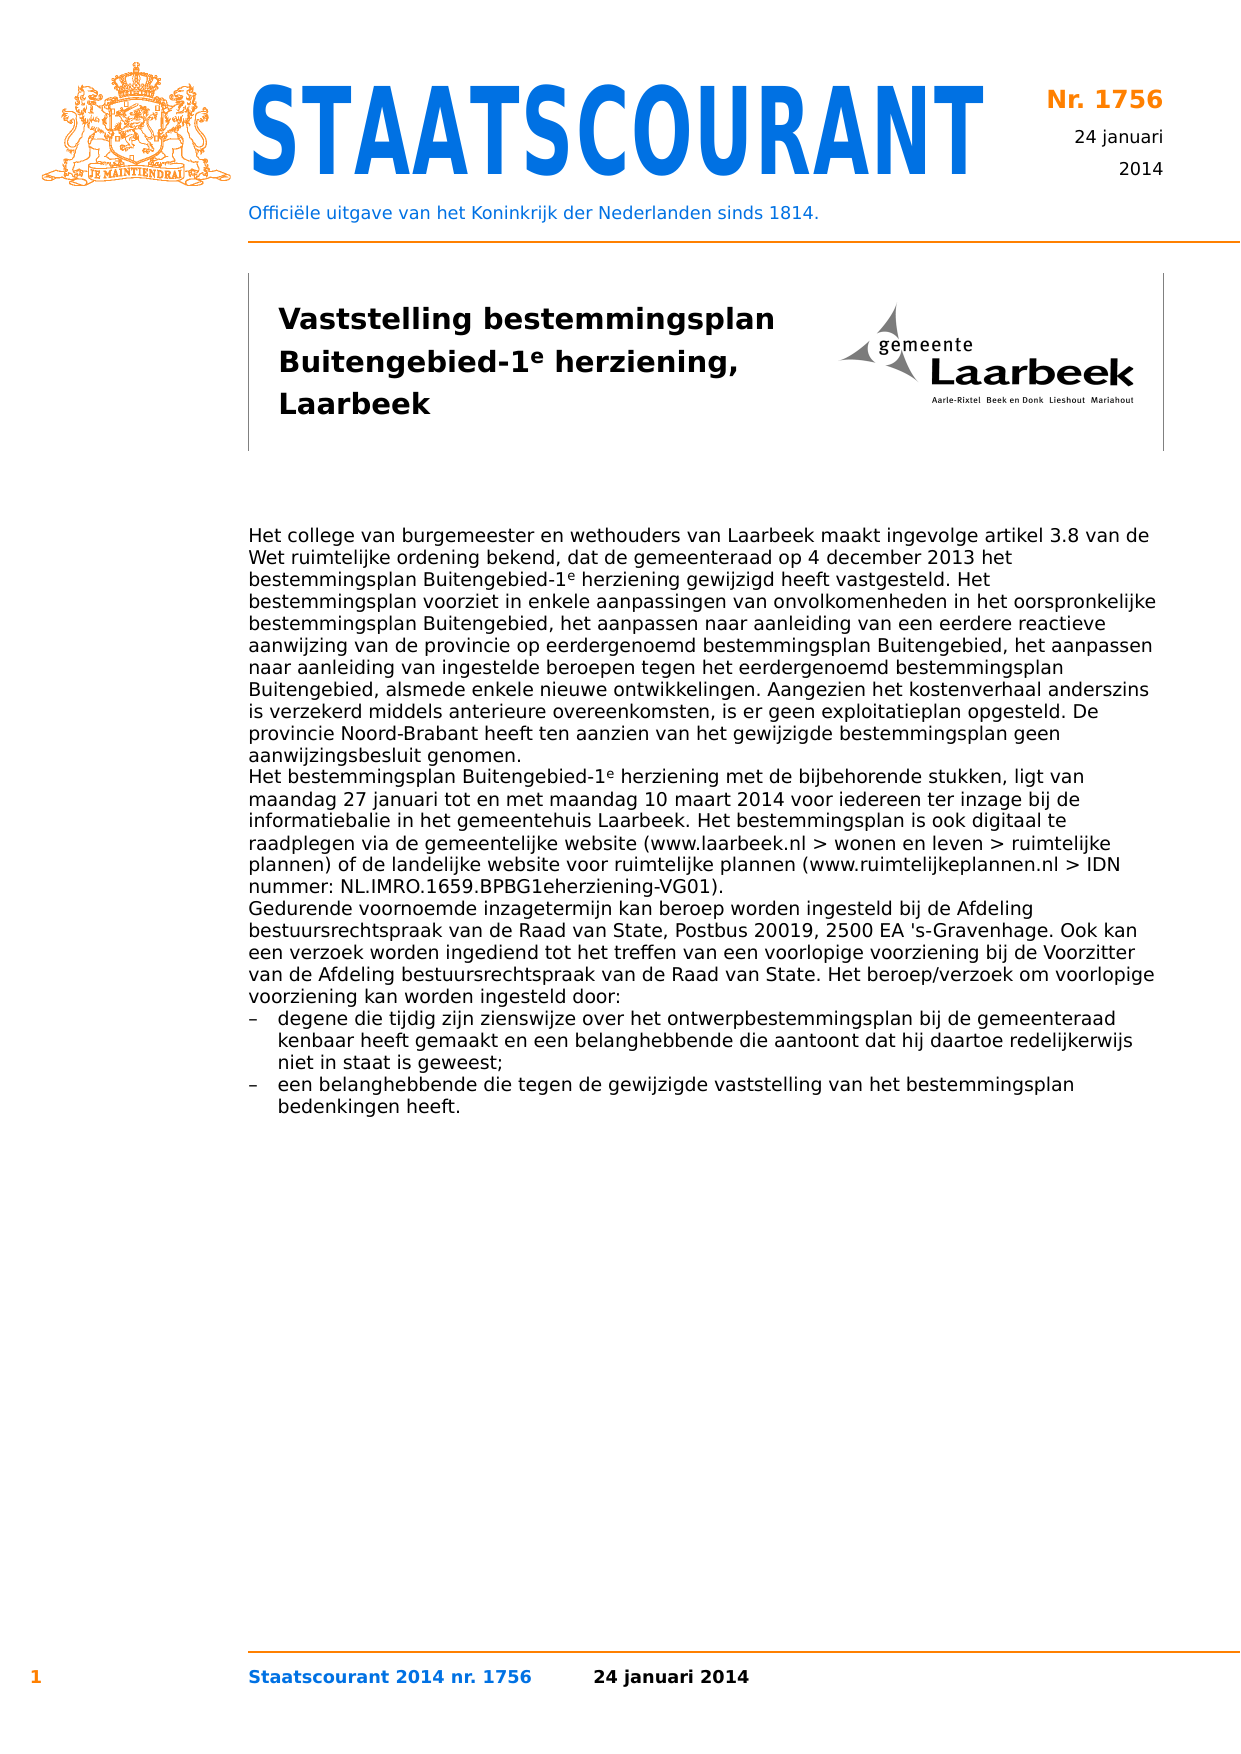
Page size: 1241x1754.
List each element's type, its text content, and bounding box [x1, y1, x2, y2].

text Gedurende voornoemde inzagetermijn kan beroep worden ingesteld bij de Afdeling bestuursrechtspraak van de Raad van State, Postbus 20019, 2500 EA 's-Gravenhage. Ook kan een verzoek worden ingediend tot het treffen van een voorlopige voorziening bij de Voorzitter van de Afdeling bestuursrechtspraak van de Raad van State. Het beroep/verzoek om voorlopige voorziening kan worden ingesteld door: [248, 898, 1163, 1008]
picture [838, 302, 1134, 403]
text Het bestemmingsplan Buitengebied-1e herziening met de bijbehorende stukken, ligt van maandag 27 januari tot en met maandag 10 maart 2014 voor iedereen ter inzage bij de informatiebalie in het gemeentehuis Laarbeek. Het bestemmingsplan is ook digitaal te raadplegen via de gemeentelijke website (www.laarbeek.nl > wonen en leven > ruimtelijke plannen) of de landelijke website voor ruimtelijke plannen (www.ruimtelijkeplannen.nl > IDN nummer: NL.IMRO.1659.BPBG1eherziening-VG01). [248, 766, 1163, 898]
picture [41, 62, 231, 186]
table_cell Officiële uitgave van het Koninkrijk der Nederlanden sinds 1814. [248, 203, 1240, 241]
table_cell 24 januari [998, 121, 1240, 153]
text Het college van burgemeester en wethouders van Laarbeek maakt ingevolge artikel 3.8 van de Wet ruimtelijke ordening bekend, dat de gemeenteraad op 4 december 2013 het bestemmingsplan Buitengebied-1e herziening gewijzigd heeft vastgesteld. Het bestemmingsplan voorziet in enkele aanpassingen van onvolkomenheden in het oorspronkelijke bestemmingsplan Buitengebied, het aanpassen naar aanleiding van een eerdere reactieve aanwijzing van de provincie op eerdergenoemd bestemmingsplan Buitengebied, het aanpassen naar aanleiding van ingestelde beroepen tegen het eerdergenoemd bestemmingsplan Buitengebied, alsmede enkele nieuwe ontwikkelingen. Aangezien het kostenverhaal anderszins is verzekerd middels anterieure overeenkomsten, is er geen exploitatieplan opgesteld. De provincie Noord-Brabant heeft ten aanzien van het gewijzigde bestemmingsplan geen aanwijzingsbesluit genomen. [248, 525, 1163, 766]
table_header [25, 62, 248, 241]
table_header STAATSCOURANT [248, 62, 998, 203]
table_header Nr. 1756 [998, 62, 1240, 121]
text – degene die tijdig zijn zienswijze over het ontwerpbestemmingsplan bij de gemeenteraad kenbaar heeft gemaakt en een belanghebbende die aantoont dat hij daartoe redelijkerwijs niet in staat is geweest; [248, 1008, 1163, 1074]
text – een belanghebbende die tegen de gewijzigde vaststelling van het bestemmingsplan bedenkingen heeft. [248, 1074, 1163, 1118]
subtitle Vaststelling bestemmingsplan Buitengebied-1e herziening, Laarbeek [249, 273, 1163, 451]
table_cell 2014 [998, 153, 1240, 203]
